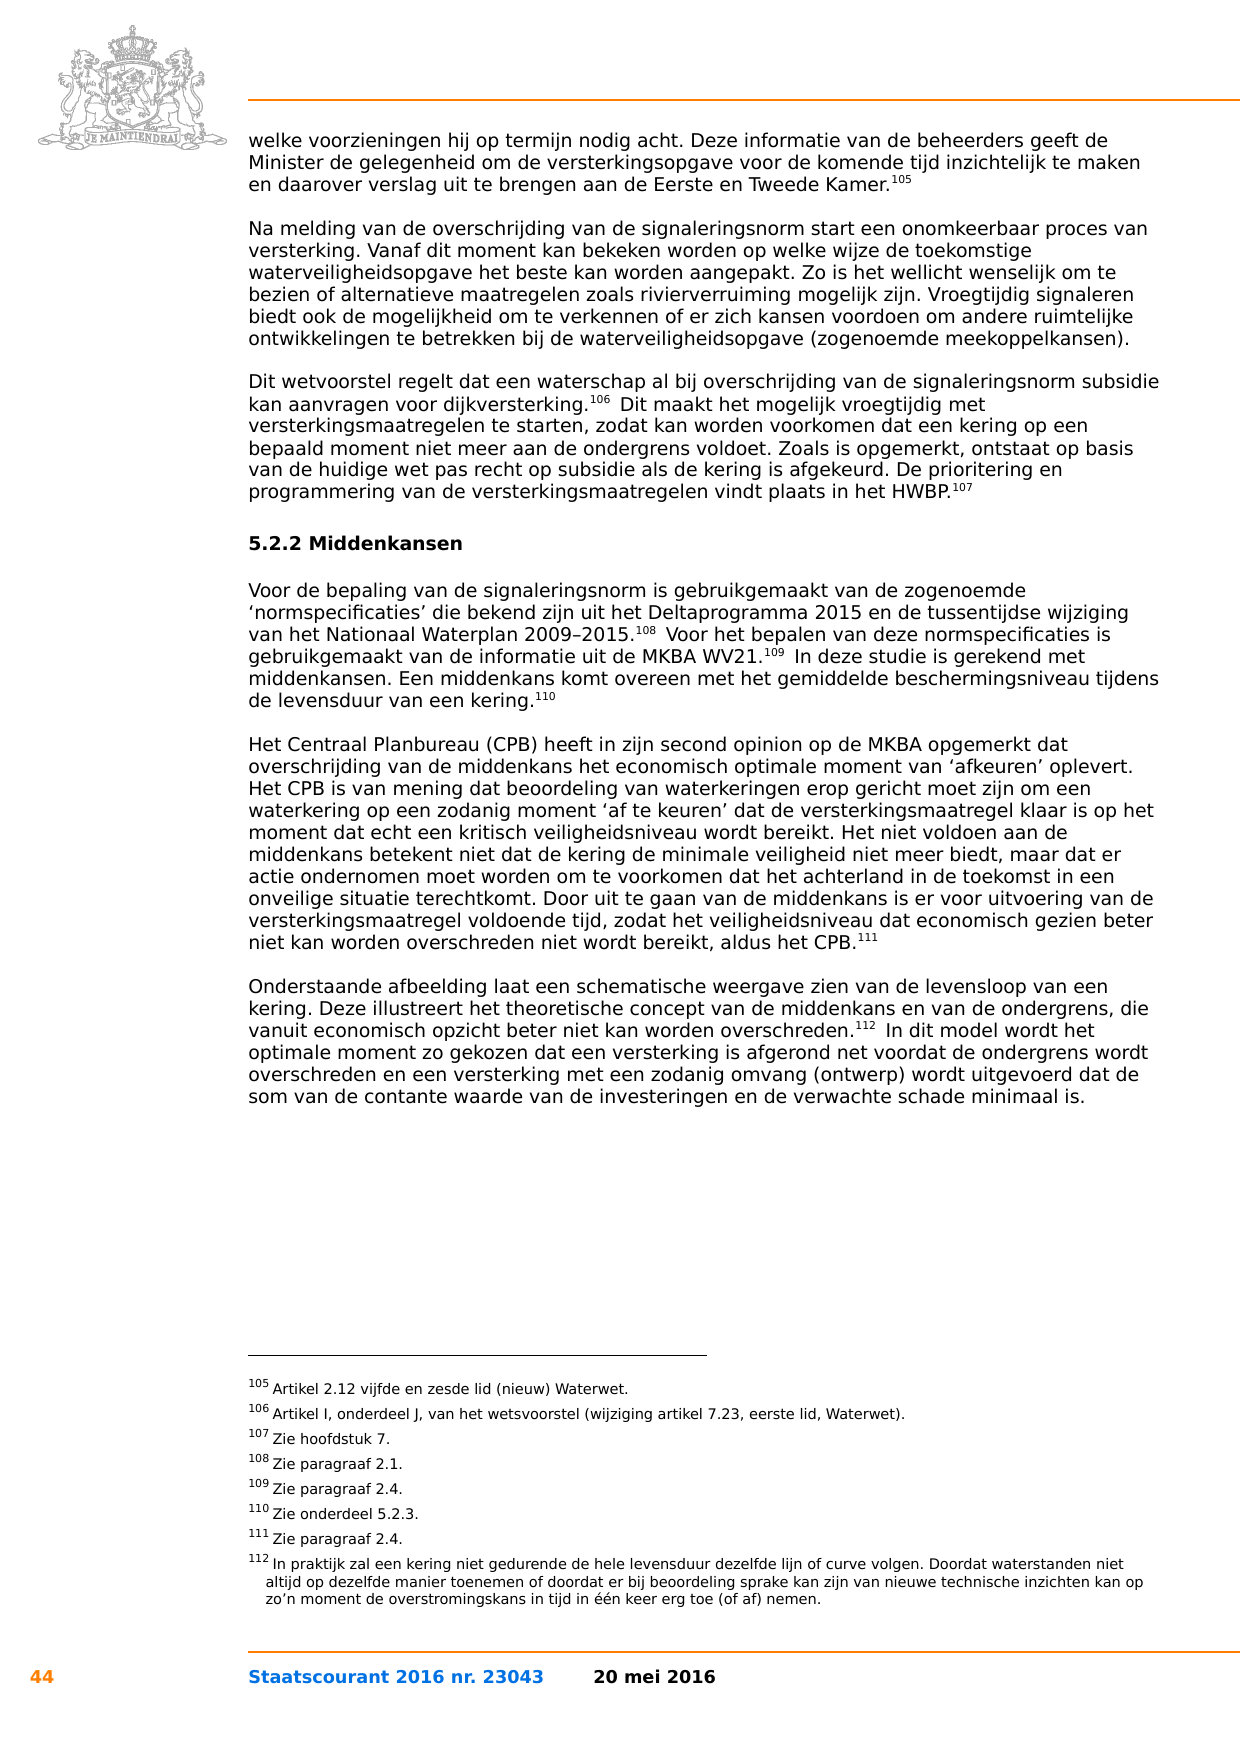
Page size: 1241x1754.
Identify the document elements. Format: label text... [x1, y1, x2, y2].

subtitle 5.2.2 Middenkansen [248, 533, 1163, 555]
text Artikel 2.12 vijfde en zesde lid (nieuw) Waterwet. [248, 1377, 1163, 1399]
text In praktijk zal een kering niet gedurende de hele levensduur dezelfde lijn of curve volgen. Doordat waterstanden niet altijd op dezelfde manier toenemen of doordat er bij beoordeling sprake kan zijn van nieuwe technische inzichten kan op zo’n moment de overstromingskans in tijd in één keer erg toe (of af) nemen. [248, 1552, 1163, 1608]
text Na melding van de overschrijding van de signaleringsnorm start een onomkeerbaar proces van versterking. Vanaf dit moment kan bekeken worden op welke wijze de toekomstige waterveiligheidsopgave het beste kan worden aangepakt. Zo is het wellicht wenselijk om te bezien of alternatieve maatregelen zoals rivierverruiming mogelijk zijn. Vroegtijdig signaleren biedt ook de mogelijkheid om te verkennen of er zich kansen voordoen om andere ruimtelijke ontwikkelingen te betrekken bij de waterveiligheidsopgave (zogenoemde meekoppelkansen). [248, 218, 1163, 349]
text Voor de bepaling van de signaleringsnorm is gebruikgemaakt van de zogenoemde ‘normspecificaties’ die bekend zijn uit het Deltaprogramma 2015 en de tussentijdse wijziging van het Nationaal Waterplan 2009–2015. Voor het bepalen van deze normspecificaties is gebruikgemaakt van de informatie uit de MKBA WV21. In deze studie is gerekend met middenkansen. Een middenkans komt overeen met het gemiddelde beschermingsniveau tijdens de levensduur van een kering. [248, 580, 1163, 712]
picture [38, 25, 227, 150]
text welke voorzieningen hij op termijn nodig acht. Deze informatie van de beheerders geeft de Minister de gelegenheid om de versterkingsopgave voor de komende tijd inzichtelijk te maken en daarover verslag uit te brengen aan de Eerste en Tweede Kamer. [248, 130, 1163, 196]
text Onderstaande afbeelding laat een schematische weergave zien van de levensloop van een kering. Deze illustreert het theoretische concept van de middenkans en van de ondergrens, die vanuit economisch opzicht beter niet kan worden overschreden. In dit model wordt het optimale moment zo gekozen dat een versterking is afgerond net voordat de ondergrens wordt overschreden en een versterking met een zodanig omvang (ontwerp) wordt uitgevoerd dat de som van de contante waarde van de investeringen en de verwachte schade minimaal is. [248, 976, 1163, 1108]
text Zie paragraaf 2.4. [248, 1527, 1163, 1549]
text Zie onderdeel 5.2.3. [248, 1502, 1163, 1524]
text Zie paragraaf 2.4. [248, 1477, 1163, 1499]
text Het Centraal Planbureau (CPB) heeft in zijn second opinion op de MKBA opgemerkt dat overschrijding van de middenkans het economisch optimale moment van ‘afkeuren’ oplevert. Het CPB is van mening dat beoordeling van waterkeringen erop gericht moet zijn om een waterkering op een zodanig moment ‘af te keuren’ dat de versterkingsmaatregel klaar is op het moment dat echt een kritisch veiligheidsniveau wordt bereikt. Het niet voldoen aan de middenkans betekent niet dat de kering de minimale veiligheid niet meer biedt, maar dat er actie ondernomen moet worden om te voorkomen dat het achterland in de toekomst in een onveilige situatie terechtkomt. Door uit te gaan van de middenkans is er voor uitvoering van de versterkingsmaatregel voldoende tijd, zodat het veiligheidsniveau dat economisch gezien beter niet kan worden overschreden niet wordt bereikt, aldus het CPB. [248, 734, 1163, 954]
text Artikel I, onderdeel J, van het wetsvoorstel (wijziging artikel 7.23, eerste lid, Waterwet). [248, 1402, 1163, 1424]
text Zie hoofdstuk 7. [248, 1427, 1163, 1449]
text Dit wetvoorstel regelt dat een waterschap al bij overschrijding van de signaleringsnorm subsidie kan aanvragen voor dijkversterking. Dit maakt het mogelijk vroegtijdig met versterkingsmaatregelen te starten, zodat kan worden voorkomen dat een kering op een bepaald moment niet meer aan de ondergrens voldoet. Zoals is opgemerkt, ontstaat op basis van de huidige wet pas recht op subsidie als de kering is afgekeurd. De prioritering en programmering van de versterkingsmaatregelen vindt plaats in het HWBP. [248, 371, 1163, 503]
text Zie paragraaf 2.1. [248, 1452, 1163, 1474]
